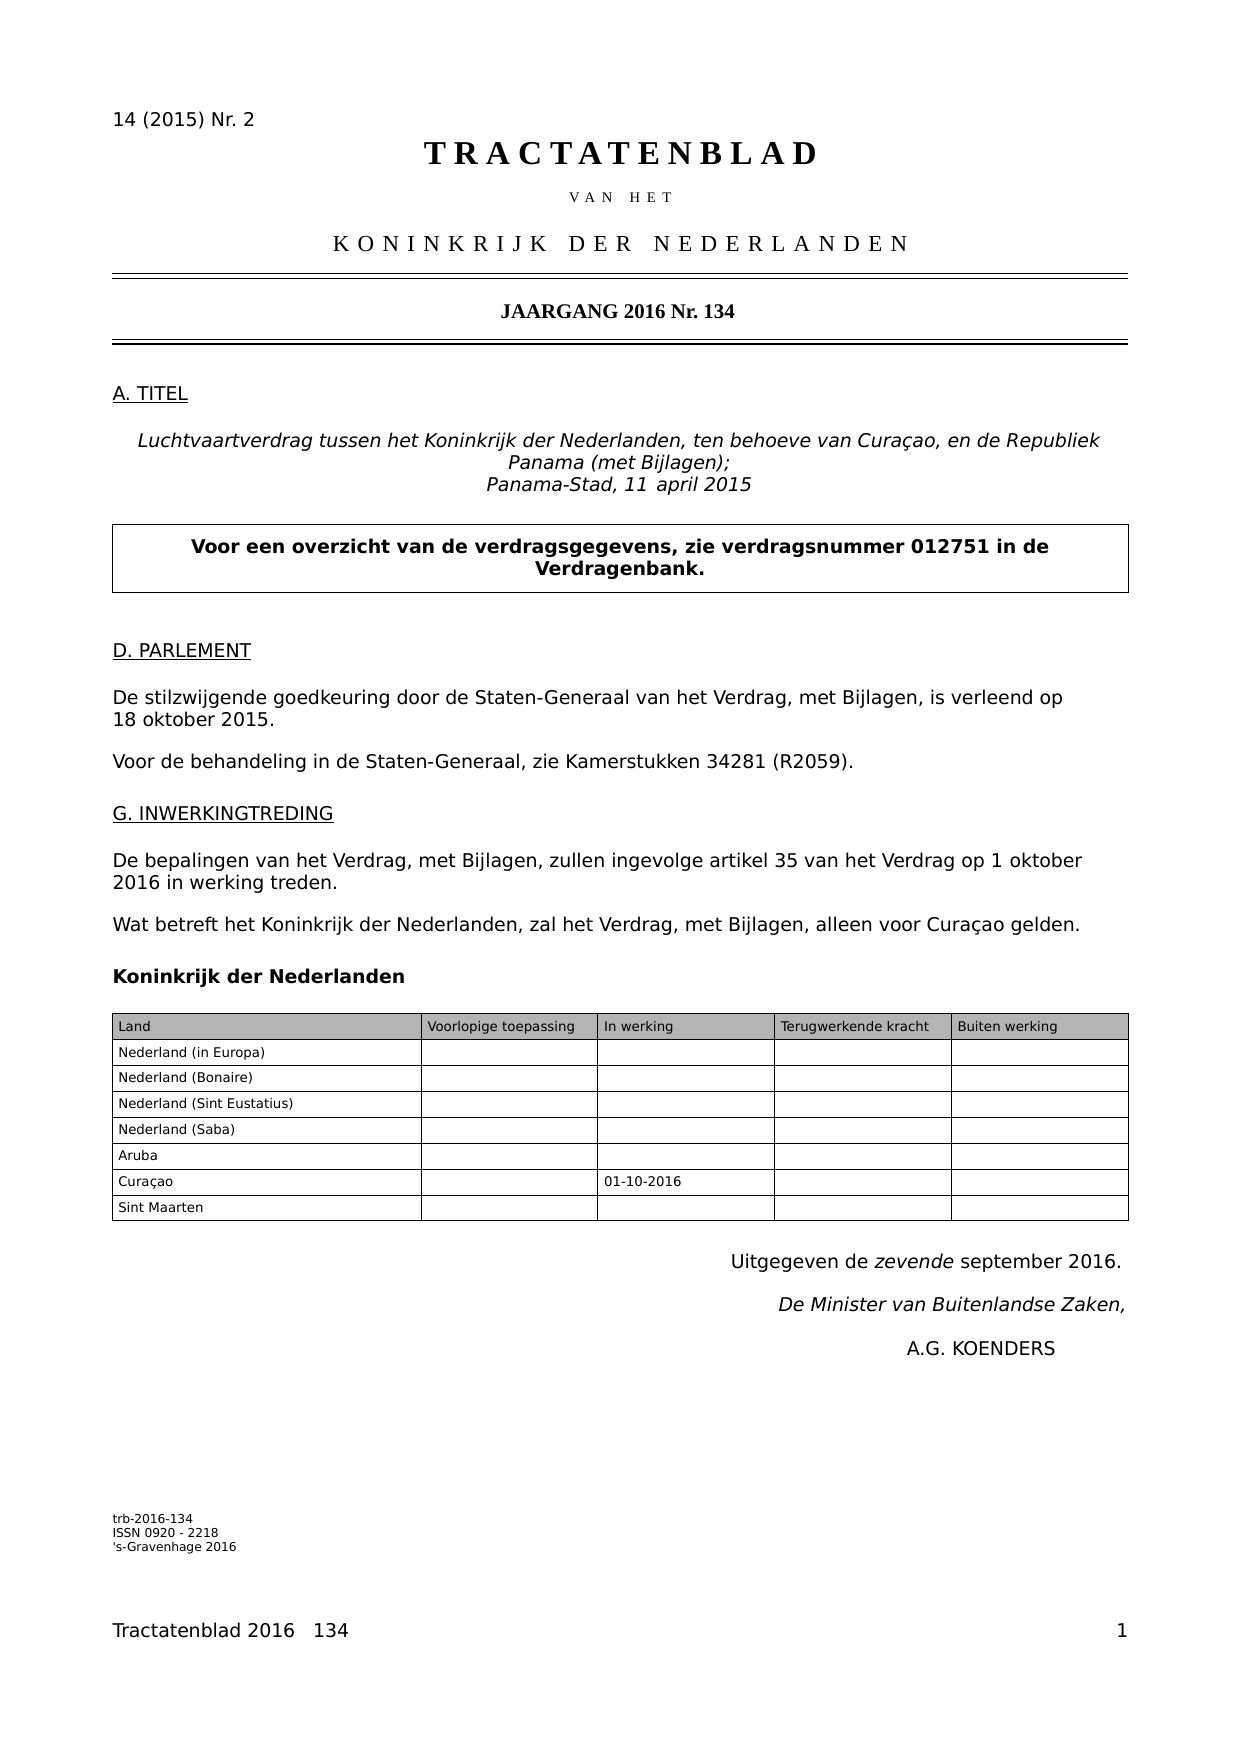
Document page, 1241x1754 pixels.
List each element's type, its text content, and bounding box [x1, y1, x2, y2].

table_header Buiten werking [952, 1014, 1128, 1039]
table_cell Curaçao [113, 1170, 421, 1194]
table_cell [422, 1196, 597, 1220]
table_cell [952, 1170, 1128, 1194]
table_header Terugwerkende kracht [775, 1014, 951, 1039]
table_header In werking [598, 1014, 774, 1039]
table_cell [598, 1144, 774, 1168]
text De Minister van Buitenlandse Zaken, A.G. KOENDERS [112, 1293, 1128, 1359]
text Luchtvaartverdrag tussen het Koninkrijk der Nederlanden, ten behoeve van Curaçao, en de Republiek Panama (met Bijlagen); [112, 430, 1128, 474]
table_cell [422, 1144, 597, 1168]
text Wat betreft het Koninkrijk der Nederlanden, zal het Verdrag, met Bijlagen, alleen voor Curaçao gelden. [112, 914, 1128, 936]
table_header Land [113, 1014, 421, 1039]
table_header Voorlopige toepassing [422, 1014, 597, 1039]
subtitle G. INWERKINGTREDING [112, 803, 1128, 825]
text Panama-Stad, 11 april 2015 [112, 474, 1128, 496]
table_cell [775, 1040, 951, 1065]
table_cell [598, 1118, 774, 1143]
table_cell [422, 1170, 597, 1194]
table_cell 01-10-2016 [598, 1170, 774, 1194]
table_cell [422, 1040, 597, 1065]
table_cell Nederland (Bonaire) [113, 1066, 421, 1091]
text 14 (2015) Nr. 2 [112, 109, 1128, 131]
table_cell [422, 1092, 597, 1117]
table_cell [598, 1196, 774, 1220]
table_cell [952, 1196, 1128, 1220]
table_cell [775, 1170, 951, 1194]
table_cell [422, 1118, 597, 1143]
text De bepalingen van het Verdrag, met Bijlagen, zullen ingevolge artikel 35 van het Verdrag op 1 oktober 2016 in werking treden. [112, 850, 1128, 894]
table_cell [952, 1144, 1128, 1168]
text KONINKRIJK DER NEDERLANDEN [112, 229, 1128, 256]
subtitle A. TITEL [112, 383, 1128, 405]
table_cell Nederland (in Europa) [113, 1040, 421, 1065]
table_cell [775, 1092, 951, 1117]
text JAARGANG 2016 Nr. 134 [112, 299, 1128, 323]
table_cell [775, 1066, 951, 1091]
text ISSN 0920 - 2218 [112, 1526, 346, 1540]
table_cell [952, 1118, 1128, 1143]
table_cell [775, 1118, 951, 1143]
table_cell [598, 1040, 774, 1065]
table_cell Nederland (Saba) [113, 1118, 421, 1143]
table_cell Sint Maarten [113, 1196, 421, 1220]
subtitle Koninkrijk der Nederlanden [112, 966, 1128, 988]
text TRACTATENBLAD [112, 133, 1128, 172]
text Voor de behandeling in de Staten-Generaal, zie Kamerstukken 34281 (R2059). [112, 751, 1128, 773]
table_cell [775, 1196, 951, 1220]
table_cell Aruba [113, 1144, 421, 1168]
text 's-Gravenhage 2016 [112, 1540, 346, 1554]
table_cell Nederland (Sint Eustatius) [113, 1092, 421, 1117]
table_cell [775, 1144, 951, 1168]
table_cell [952, 1092, 1128, 1117]
table_cell [598, 1066, 774, 1091]
table_cell [422, 1066, 597, 1091]
text VAN HET [112, 189, 1128, 206]
table_cell [598, 1092, 774, 1117]
text De stilzwijgende goedkeuring door de Staten-Generaal van het Verdrag, met Bijlagen, is verleend op 18 oktober 2015. [112, 687, 1128, 731]
subtitle D. PARLEMENT [112, 640, 1128, 662]
table_cell [952, 1066, 1128, 1091]
text Uitgegeven de zevende september 2016. [112, 1251, 1128, 1273]
text trb-2016-134 [112, 1512, 346, 1526]
table_cell [952, 1040, 1128, 1065]
